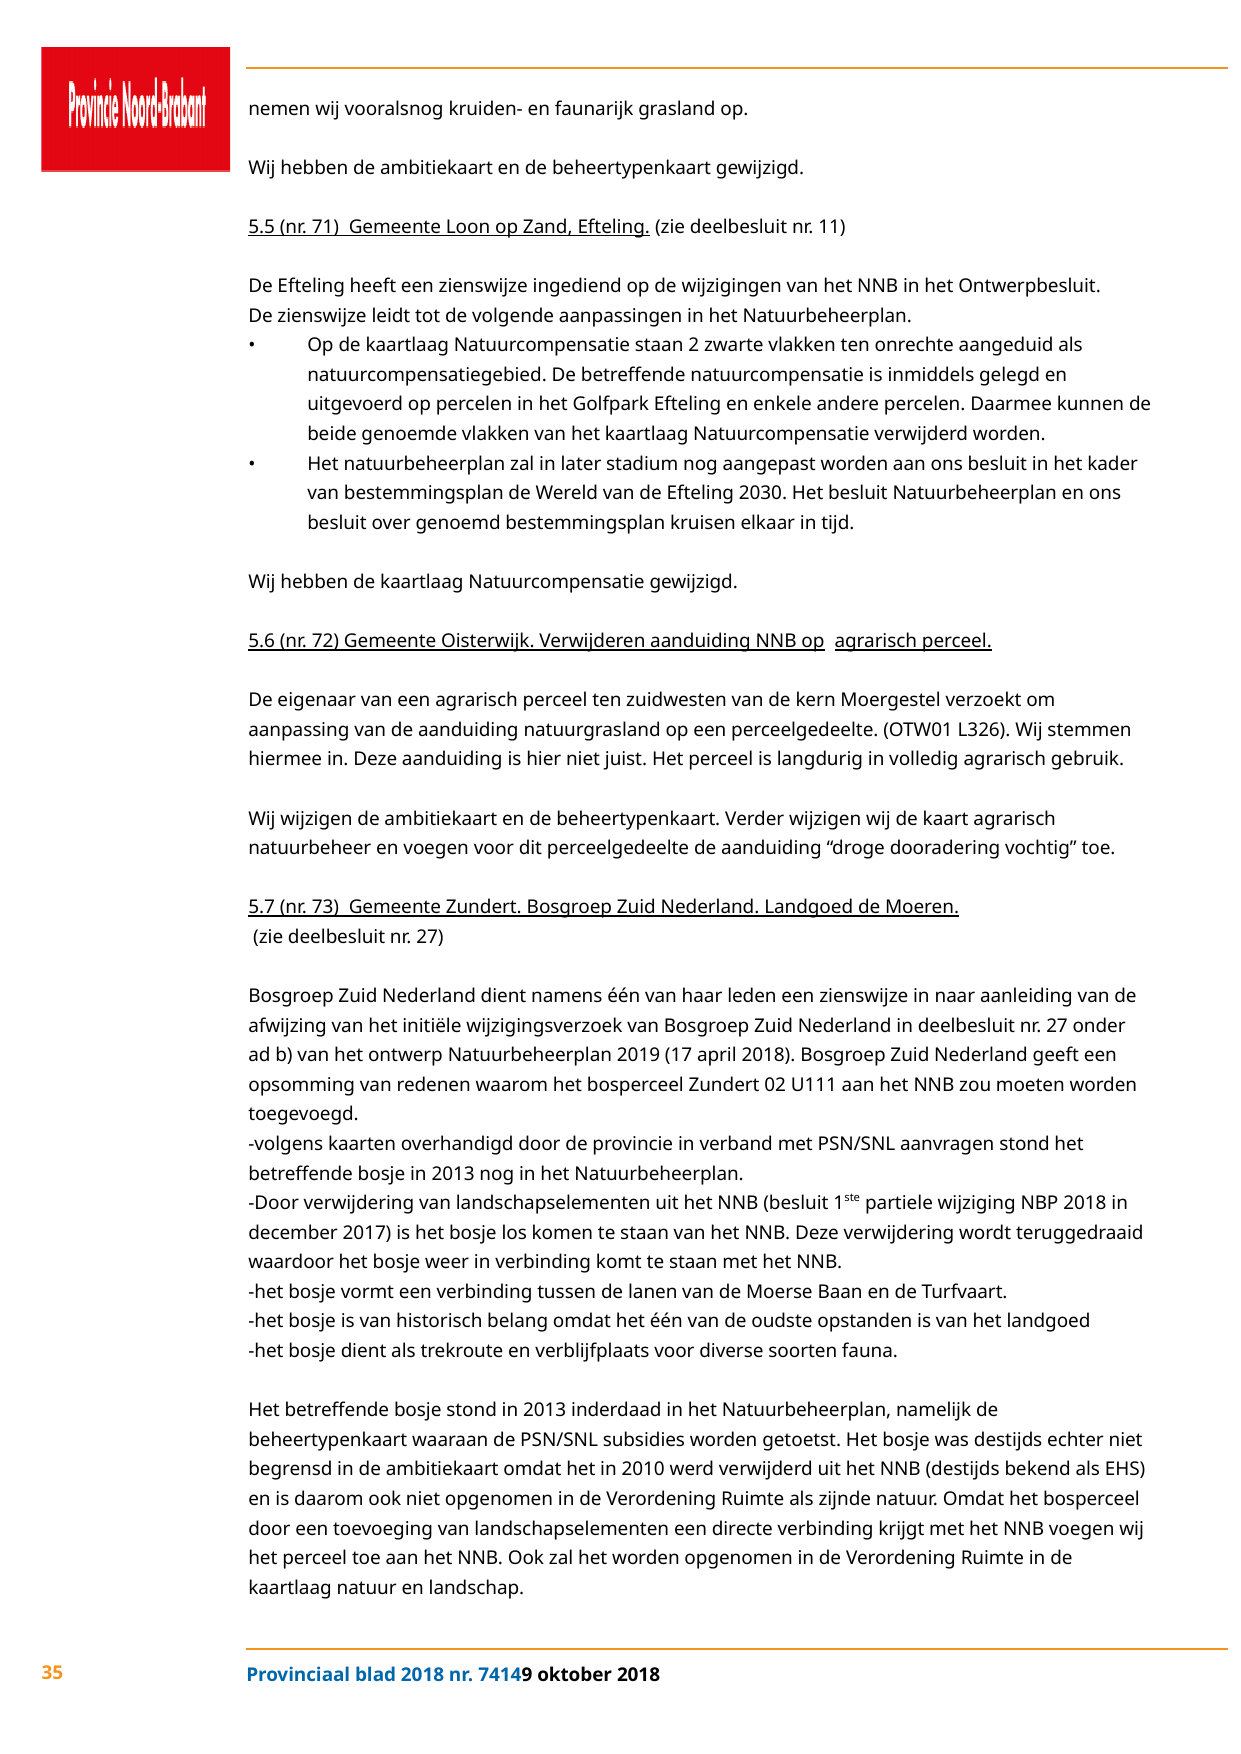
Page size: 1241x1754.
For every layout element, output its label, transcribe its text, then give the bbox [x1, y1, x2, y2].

text Wij hebben de ambitiekaart en de beheertypenkaart gewijzigd. [248, 154, 1152, 180]
text -het bosje is van historisch belang omdat het één van de oudste opstanden is van het landgoed [248, 1308, 1152, 1333]
text Wij wijzigen de ambitiekaart en de beheertypenkaart. Verder wijzigen wij de kaart agrarisch natuurbeheer en voegen voor dit perceelgedeelte de aanduiding “droge dooradering vochtig” toe. [248, 805, 1152, 860]
text -Door verwijdering van landschapselementen uit het NNB (besluit 1ste partiele wijziging NBP 2018 in december 2017) is het bosje los komen te staan van het NNB. Deze verwijdering wordt teruggedraaid waardoor het bosje weer in verbinding komt te staan met het NNB. [248, 1189, 1152, 1274]
text nemen wij vooralsnog kruiden- en faunarijk grasland op. [248, 95, 1152, 121]
text -het bosje dient als trekroute en verblijfplaats voor diverse soorten fauna. [248, 1337, 1152, 1363]
text -volgens kaarten overhandigd door de provincie in verband met PSN/SNL aanvragen stond het betreffende bosje in 2013 nog in het Natuurbeheerplan. [248, 1130, 1152, 1186]
text Het betreffende bosje stond in 2013 inderdaad in het Natuurbeheerplan, namelijk de beheertypenkaart waaraan de PSN/SNL subsidies worden getoetst. Het bosje was destijds echter niet begrensd in de ambitiekaart omdat het in 2010 werd verwijderd uit het NNB (destijds bekend als EHS) en is daarom ook niet opgenomen in de Verordening Ruimte als zijnde natuur. Omdat het bosperceel door een toevoeging van landschapselementen een directe verbinding krijgt met het NNB voegen wij het perceel toe aan het NNB. Ook zal het worden opgenomen in de Verordening Ruimte in de kaartlaag natuur en landschap. [248, 1396, 1152, 1600]
text 5.6 (nr. 72) Gemeente Oisterwijk. Verwijderen aanduiding NNB op agrarisch perceel. [248, 627, 1152, 653]
text Wij hebben de kaartlaag Natuurcompensatie gewijzigd. [248, 568, 1152, 594]
picture [41, 47, 231, 172]
list Op de kaartlaag Natuurcompensatie staan 2 zwarte vlakken ten onrechte aangeduid als natuurcompensatiegebied. De betreffende natuurcompensatie is inmiddels gelegd en uitgevoerd op percelen in het Golfpark Efteling en enkele andere percelen. Daarmee kunnen de beide genoemde vlakken van het kaartlaag Natuurcompensatie verwijderd worden. [248, 331, 1152, 446]
text De zienswijze leidt tot de volgende aanpassingen in het Natuurbeheerplan. [248, 302, 1152, 328]
text De eigenaar van een agrarisch perceel ten zuidwesten van de kern Moergestel verzoekt om aanpassing van de aanduiding natuurgrasland op een perceelgedeelte. (OTW01 L326). Wij stemmen hiermee in. Deze aanduiding is hier niet juist. Het perceel is langdurig in volledig agrarisch gebruik. [248, 686, 1152, 771]
text Bosgroep Zuid Nederland dient namens één van haar leden een zienswijze in naar aanleiding van de afwijzing van het initiële wijzigingsverzoek van Bosgroep Zuid Nederland in deelbesluit nr. 27 onder ad b) van het ontwerp Natuurbeheerplan 2019 (17 april 2018). Bosgroep Zuid Nederland geeft een opsomming van redenen waarom het bosperceel Zundert 02 U111 aan het NNB zou moeten worden toegevoegd. [248, 982, 1152, 1126]
text De Efteling heeft een zienswijze ingediend op de wijzigingen van het NNB in het Ontwerpbesluit. [248, 272, 1152, 298]
text (zie deelbesluit nr. 27) [248, 923, 1152, 949]
text 5.7 (nr. 73) Gemeente Zundert. Bosgroep Zuid Nederland. Landgoed de Moeren. [248, 893, 1152, 919]
text 5.5 (nr. 71) Gemeente Loon op Zand, Efteling. (zie deelbesluit nr. 11) [248, 213, 1152, 239]
list Het natuurbeheerplan zal in later stadium nog aangepast worden aan ons besluit in het kader van bestemmingsplan de Wereld van de Efteling 2030. Het besluit Natuurbeheerplan en ons besluit over genoemd bestemmingsplan kruisen elkaar in tijd. [248, 450, 1152, 535]
text -het bosje vormt een verbinding tussen de lanen van de Moerse Baan en de Turfvaart. [248, 1278, 1152, 1304]
